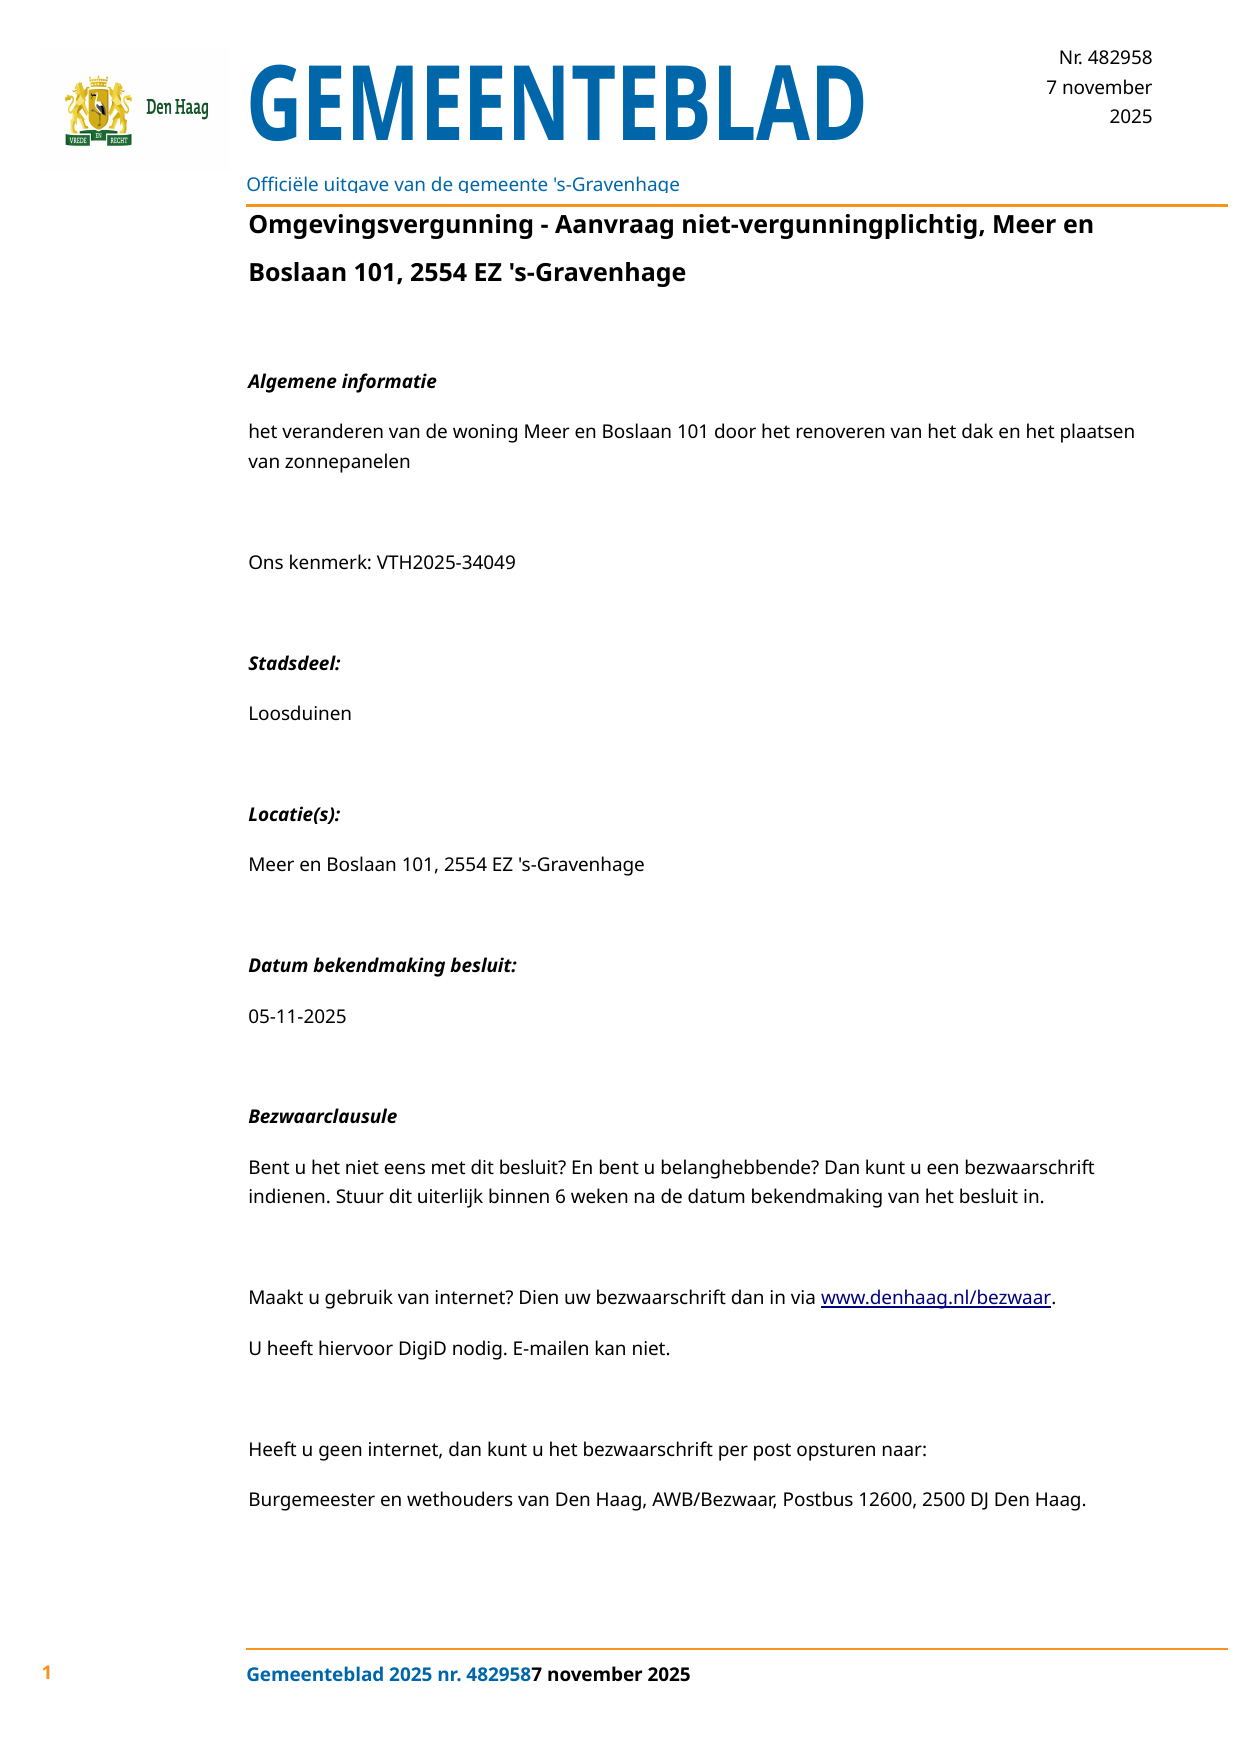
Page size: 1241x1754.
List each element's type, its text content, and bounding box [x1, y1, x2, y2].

text Heeft u geen internet, dan kunt u het bezwaarschrift per post opsturen naar: [248, 1436, 1152, 1462]
text Meer en Boslaan 101, 2554 EZ 's-Gravenhage [248, 852, 1152, 877]
text Ons kenmerk: VTH2025-34049 [248, 549, 1152, 575]
text Loosduinen [248, 700, 1152, 726]
text Omgevingsvergunning - Aanvraag niet-vergunningplichtig, Meer en Boslaan 101, 2554 EZ 's-Gravenhage [248, 207, 1152, 288]
picture [41, 47, 231, 172]
text Bezwaarclausule [248, 1104, 1152, 1129]
text Bent u het niet eens met dit besluit? En bent u belanghebbende? Dan kunt u een bezwaarschrift indienen. Stuur dit uiterlijk binnen 6 weken na de datum bekendmaking van het besluit in. [248, 1154, 1152, 1209]
text Maakt u gebruik van internet? Dien uw bezwaarschrift dan in via www.denhaag.nl/bezwaar. [248, 1284, 1152, 1310]
text 05-11-2025 [248, 1003, 1152, 1029]
text Burgemeester en wethouders van Den Haag, AWB/Bezwaar, Postbus 12600, 2500 DJ Den Haag. [248, 1486, 1152, 1512]
text Algemene informatie [248, 368, 1152, 394]
text het veranderen van de woning Meer en Boslaan 101 door het renoveren van het dak en het plaatsen van zonnepanelen [248, 419, 1152, 474]
text Datum bekendmaking besluit: [248, 952, 1152, 978]
text Stadsdeel: [248, 650, 1152, 676]
text U heeft hiervoor DigiD nodig. E-mailen kan niet. [248, 1335, 1152, 1361]
text Locatie(s): [248, 801, 1152, 827]
